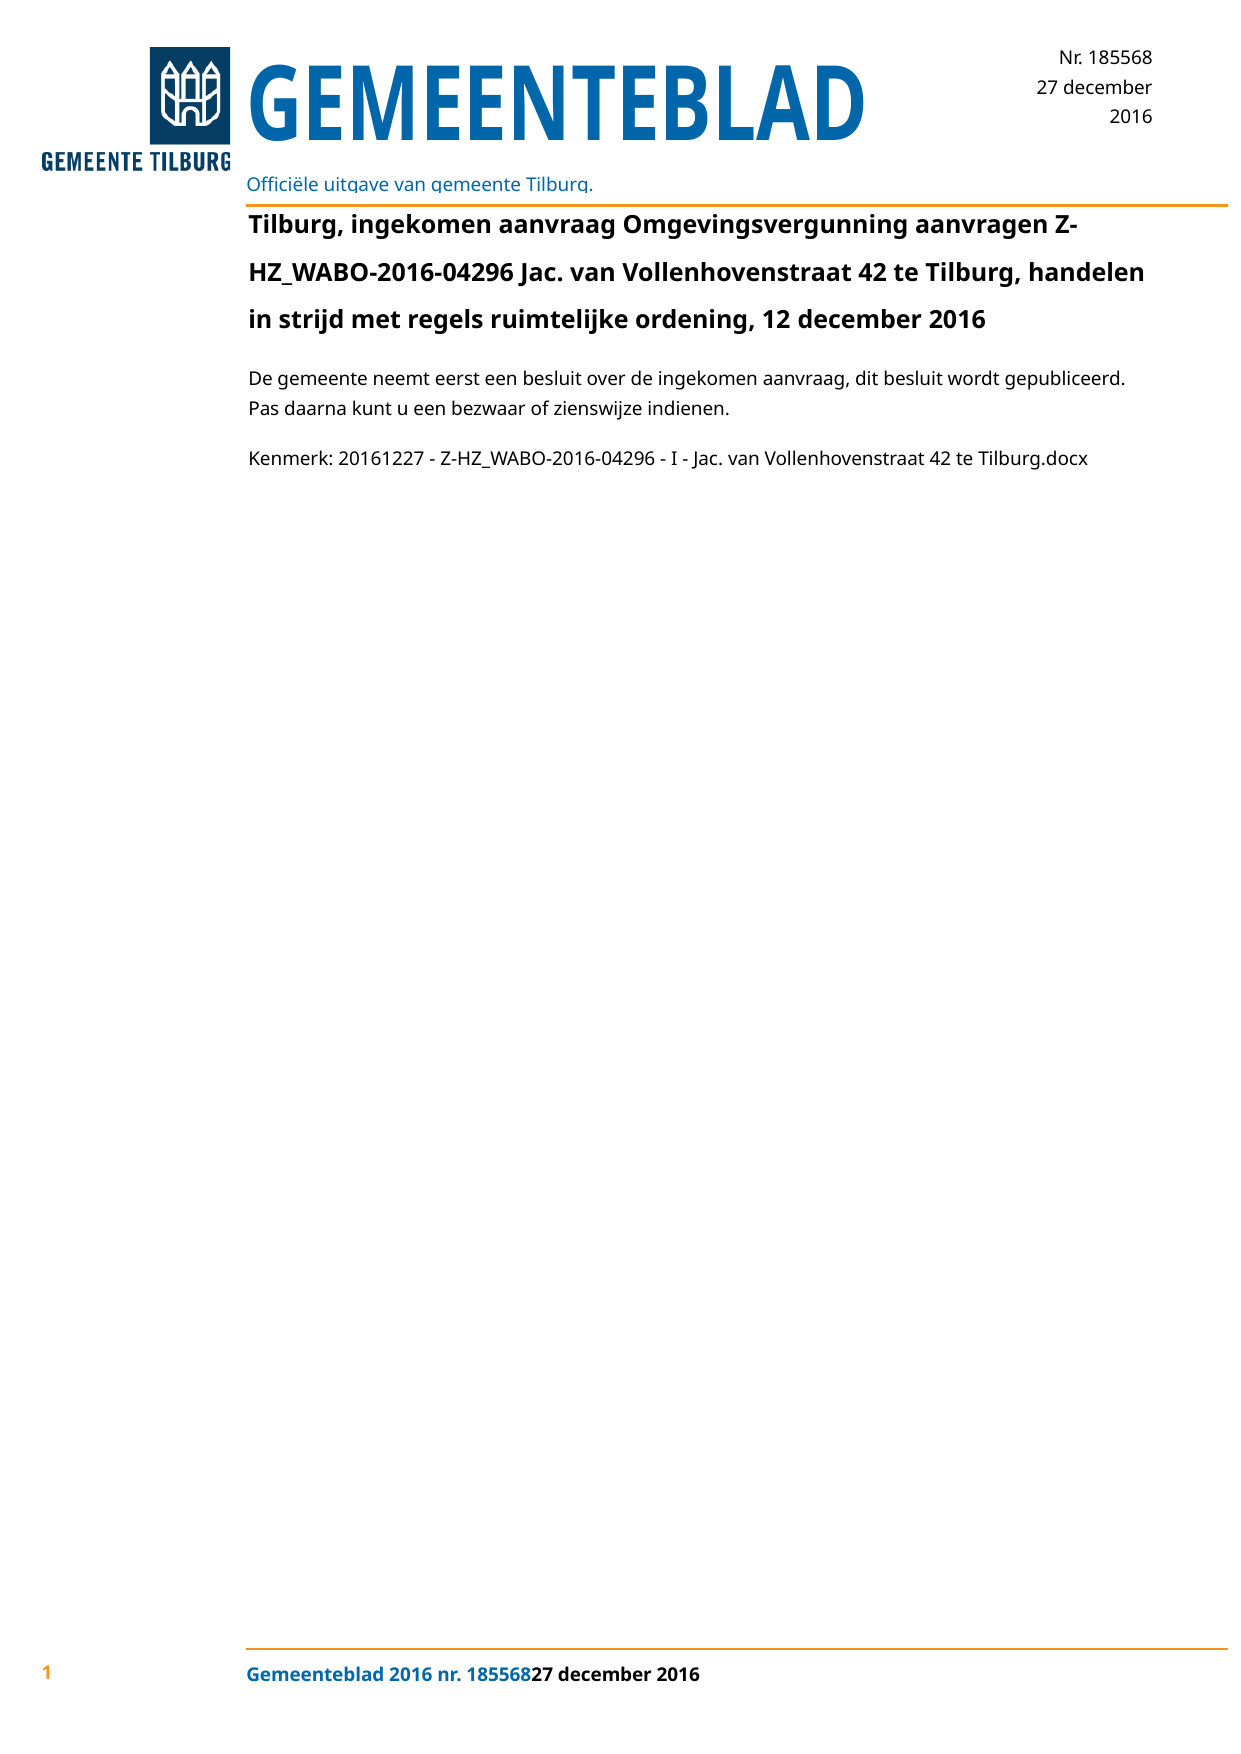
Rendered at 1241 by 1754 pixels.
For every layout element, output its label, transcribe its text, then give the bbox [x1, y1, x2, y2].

text Tilburg, ingekomen aanvraag Omgevingsvergunning aanvragen Z-HZ_WABO-2016-04296 Jac. van Vollenhovenstraat 42 te Tilburg, handelen in strijd met regels ruimtelijke ordening, 12 december 2016 [248, 207, 1152, 336]
text De gemeente neemt eerst een besluit over de ingekomen aanvraag, dit besluit wordt gepubliceerd. Pas daarna kunt u een bezwaar of zienswijze indienen. [248, 366, 1152, 421]
picture [41, 47, 231, 172]
text Kenmerk: 20161227 - Z-HZ_WABO-2016-04296 - I - Jac. van Vollenhovenstraat 42 te Tilburg.docx [248, 446, 1152, 471]
